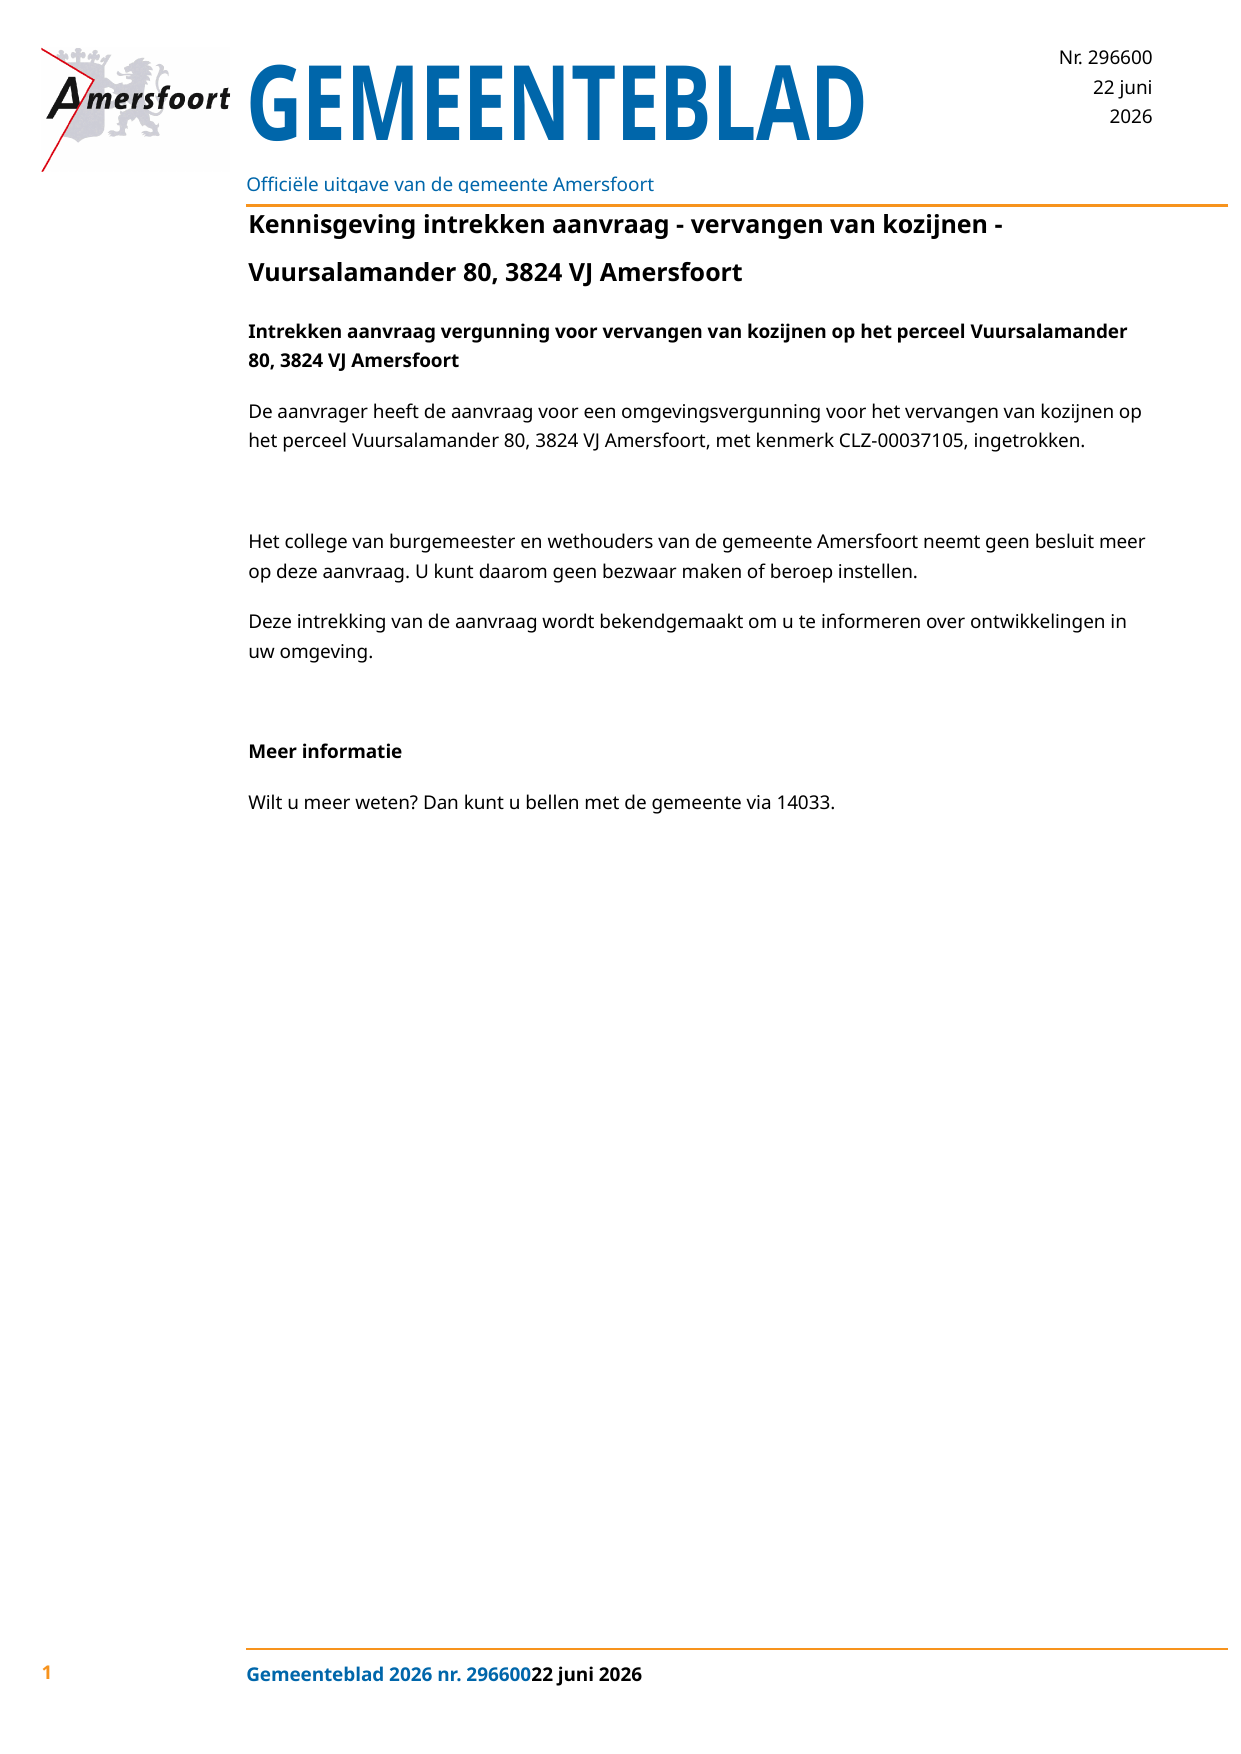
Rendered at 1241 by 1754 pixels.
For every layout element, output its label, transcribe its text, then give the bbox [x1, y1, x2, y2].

text Meer informatie [248, 739, 1152, 764]
text De aanvrager heeft de aanvraag voor een omgevingsvergunning voor het vervangen van kozijnen op het perceel Vuursalamander 80, 3824 VJ Amersfoort, met kenmerk CLZ-00037105, ingetrokken. [248, 398, 1152, 453]
text Het college van burgemeester en wethouders van de gemeente Amersfoort neemt geen besluit meer op deze aanvraag. U kunt daarom geen bezwaar maken of beroep instellen. [248, 528, 1152, 584]
text Kennisgeving intrekken aanvraag - vervangen van kozijnen - Vuursalamander 80, 3824 VJ Amersfoort [248, 207, 1152, 288]
picture [41, 47, 231, 172]
text Intrekken aanvraag vergunning voor vervangen van kozijnen op het perceel Vuursalamander 80, 3824 VJ Amersfoort [248, 318, 1152, 373]
text Deze intrekking van de aanvraag wordt bekendgemaakt om u te informeren over ontwikkelingen in uw omgeving. [248, 608, 1152, 664]
text Wilt u meer weten? Dan kunt u bellen met de gemeente via 14033. [248, 789, 1152, 815]
